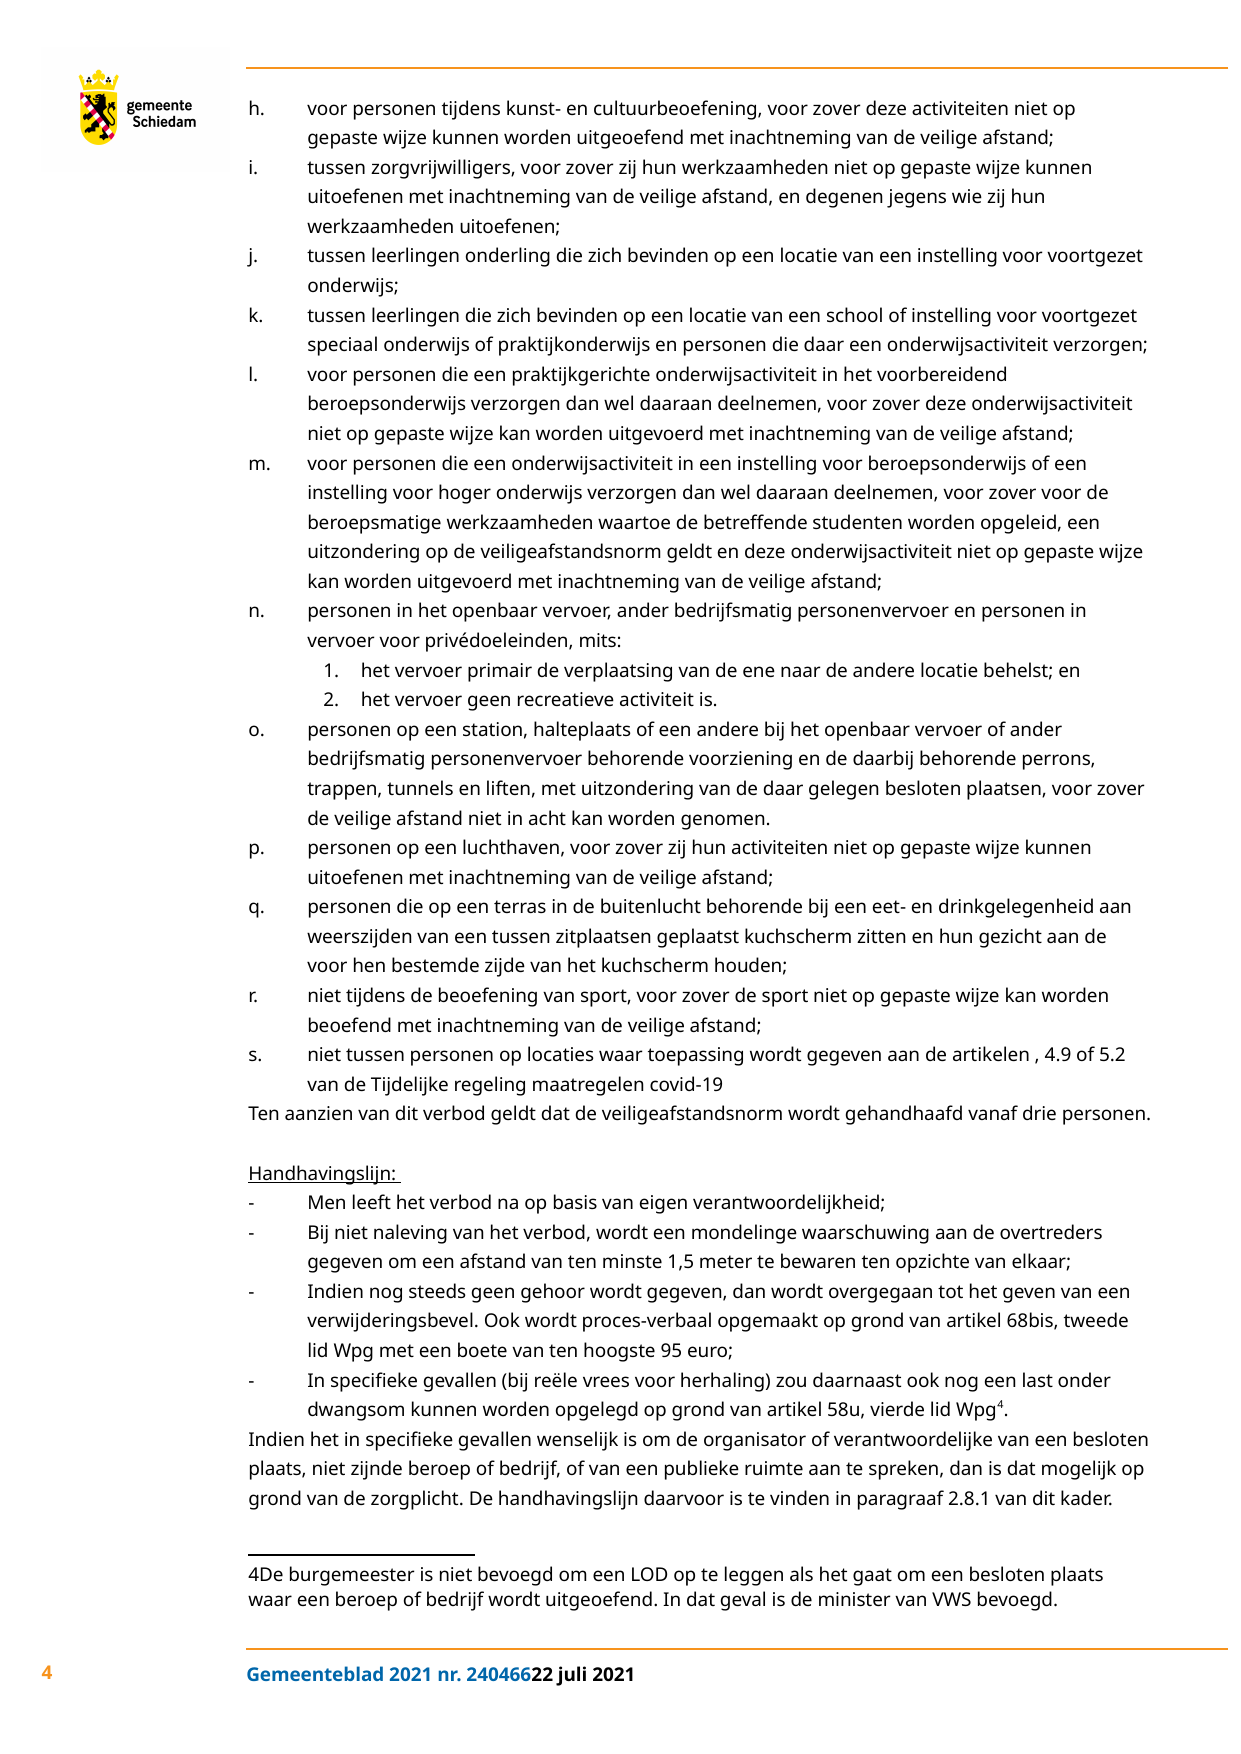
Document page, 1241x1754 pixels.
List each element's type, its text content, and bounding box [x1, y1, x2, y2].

list personen op een luchthaven, voor zover zij hun activiteiten niet op gepaste wijze kunnen uitoefenen met inachtneming van de veilige afstand; [248, 834, 1152, 890]
list Bij niet naleving van het verbod, wordt een mondelinge waarschuwing aan de overtreders gegeven om een afstand van ten minste 1,5 meter te bewaren ten opzichte van elkaar; [248, 1219, 1152, 1274]
list niet tijdens de beoefening van sport, voor zover de sport niet op gepaste wijze kan worden beoefend met inachtneming van de veilige afstand; [248, 982, 1152, 1038]
list het vervoer primair de verplaatsing van de ene naar de andere locatie behelst; en [323, 657, 1152, 683]
text Handhavingslijn: [248, 1160, 1152, 1186]
list In specifieke gevallen (bij reële vrees voor herhaling) zou daarnaast ook nog een last onder dwangsom kunnen worden opgelegd op grond van artikel 58u, vierde lid Wpg. [248, 1367, 1152, 1422]
list voor personen tijdens kunst- en cultuurbeoefening, voor zover deze activiteiten niet op gepaste wijze kunnen worden uitgeoefend met inachtneming van de veilige afstand; [248, 95, 1152, 150]
list tussen leerlingen onderling die zich bevinden op een locatie van een instelling voor voortgezet onderwijs; [248, 243, 1152, 298]
text Indien het in specifieke gevallen wenselijk is om de organisator of verantwoordelijke van een besloten plaats, niet zijnde beroep of bedrijf, of van een publieke ruimte aan te spreken, dan is dat mogelijk op grond van de zorgplicht. De handhavingslijn daarvoor is te vinden in paragraaf 2.8.1 van dit kader. [248, 1426, 1152, 1511]
list Indien nog steeds geen gehoor wordt gegeven, dan wordt overgegaan tot het geven van een verwijderingsbevel. Ook wordt proces-verbaal opgemaakt op grond van artikel 68bis, tweede lid Wpg met een boete van ten hoogste 95 euro; [248, 1278, 1152, 1363]
picture [41, 47, 231, 172]
list tussen leerlingen die zich bevinden op een locatie van een school of instelling voor voortgezet speciaal onderwijs of praktijkonderwijs en personen die daar een onderwijsactiviteit verzorgen; [248, 302, 1152, 357]
text Ten aanzien van dit verbod geldt dat de veiligeafstandsnorm wordt gehandhaafd vanaf drie personen. [248, 1101, 1152, 1126]
list voor personen die een praktijkgerichte onderwijsactiviteit in het voorbereidend beroepsonderwijs verzorgen dan wel daaraan deelnemen, voor zover deze onderwijsactiviteit niet op gepaste wijze kan worden uitgevoerd met inachtneming van de veilige afstand; [248, 361, 1152, 446]
list voor personen die een onderwijsactiviteit in een instelling voor beroepsonderwijs of een instelling voor hoger onderwijs verzorgen dan wel daaraan deelnemen, voor zover voor de beroepsmatige werkzaamheden waartoe de betreffende studenten worden opgeleid, een uitzondering op de veiligeafstandsnorm geldt en deze onderwijsactiviteit niet op gepaste wijze kan worden uitgevoerd met inachtneming van de veilige afstand; [248, 450, 1152, 594]
list personen die op een terras in de buitenlucht behorende bij een eet- en drinkgelegenheid aan weerszijden van een tussen zitplaatsen geplaatst kuchscherm zitten en hun gezicht aan de voor hen bestemde zijde van het kuchscherm houden; [248, 893, 1152, 978]
list Men leeft het verbod na op basis van eigen verantwoordelijkheid; [248, 1189, 1152, 1215]
list personen op een station, halteplaats of een andere bij het openbaar vervoer of ander bedrijfsmatig personenvervoer behorende voorziening en de daarbij behorende perrons, trappen, tunnels en liften, met uitzondering van de daar gelegen besloten plaatsen, voor zover de veilige afstand niet in acht kan worden genomen. [248, 716, 1152, 831]
list het vervoer geen recreatieve activiteit is. [323, 686, 1152, 712]
list tussen zorgvrijwilligers, voor zover zij hun werkzaamheden niet op gepaste wijze kunnen uitoefenen met inachtneming van de veilige afstand, en degenen jegens wie zij hun werkzaamheden uitoefenen; [248, 154, 1152, 239]
list De burgemeester is niet bevoegd om een LOD op te leggen als het gaat om een besloten plaats waar een beroep of bedrijf wordt uitgeoefend. In dat geval is de minister van VWS bevoegd. [248, 1561, 1152, 1612]
list niet tussen personen op locaties waar toepassing wordt gegeven aan de artikelen , 4.9 of 5.2 van de Tijdelijke regeling maatregelen covid-19 [248, 1041, 1152, 1097]
list personen in het openbaar vervoer, ander bedrijfsmatig personenvervoer en personen in vervoer voor privédoeleinden, mits: [248, 598, 1152, 653]
